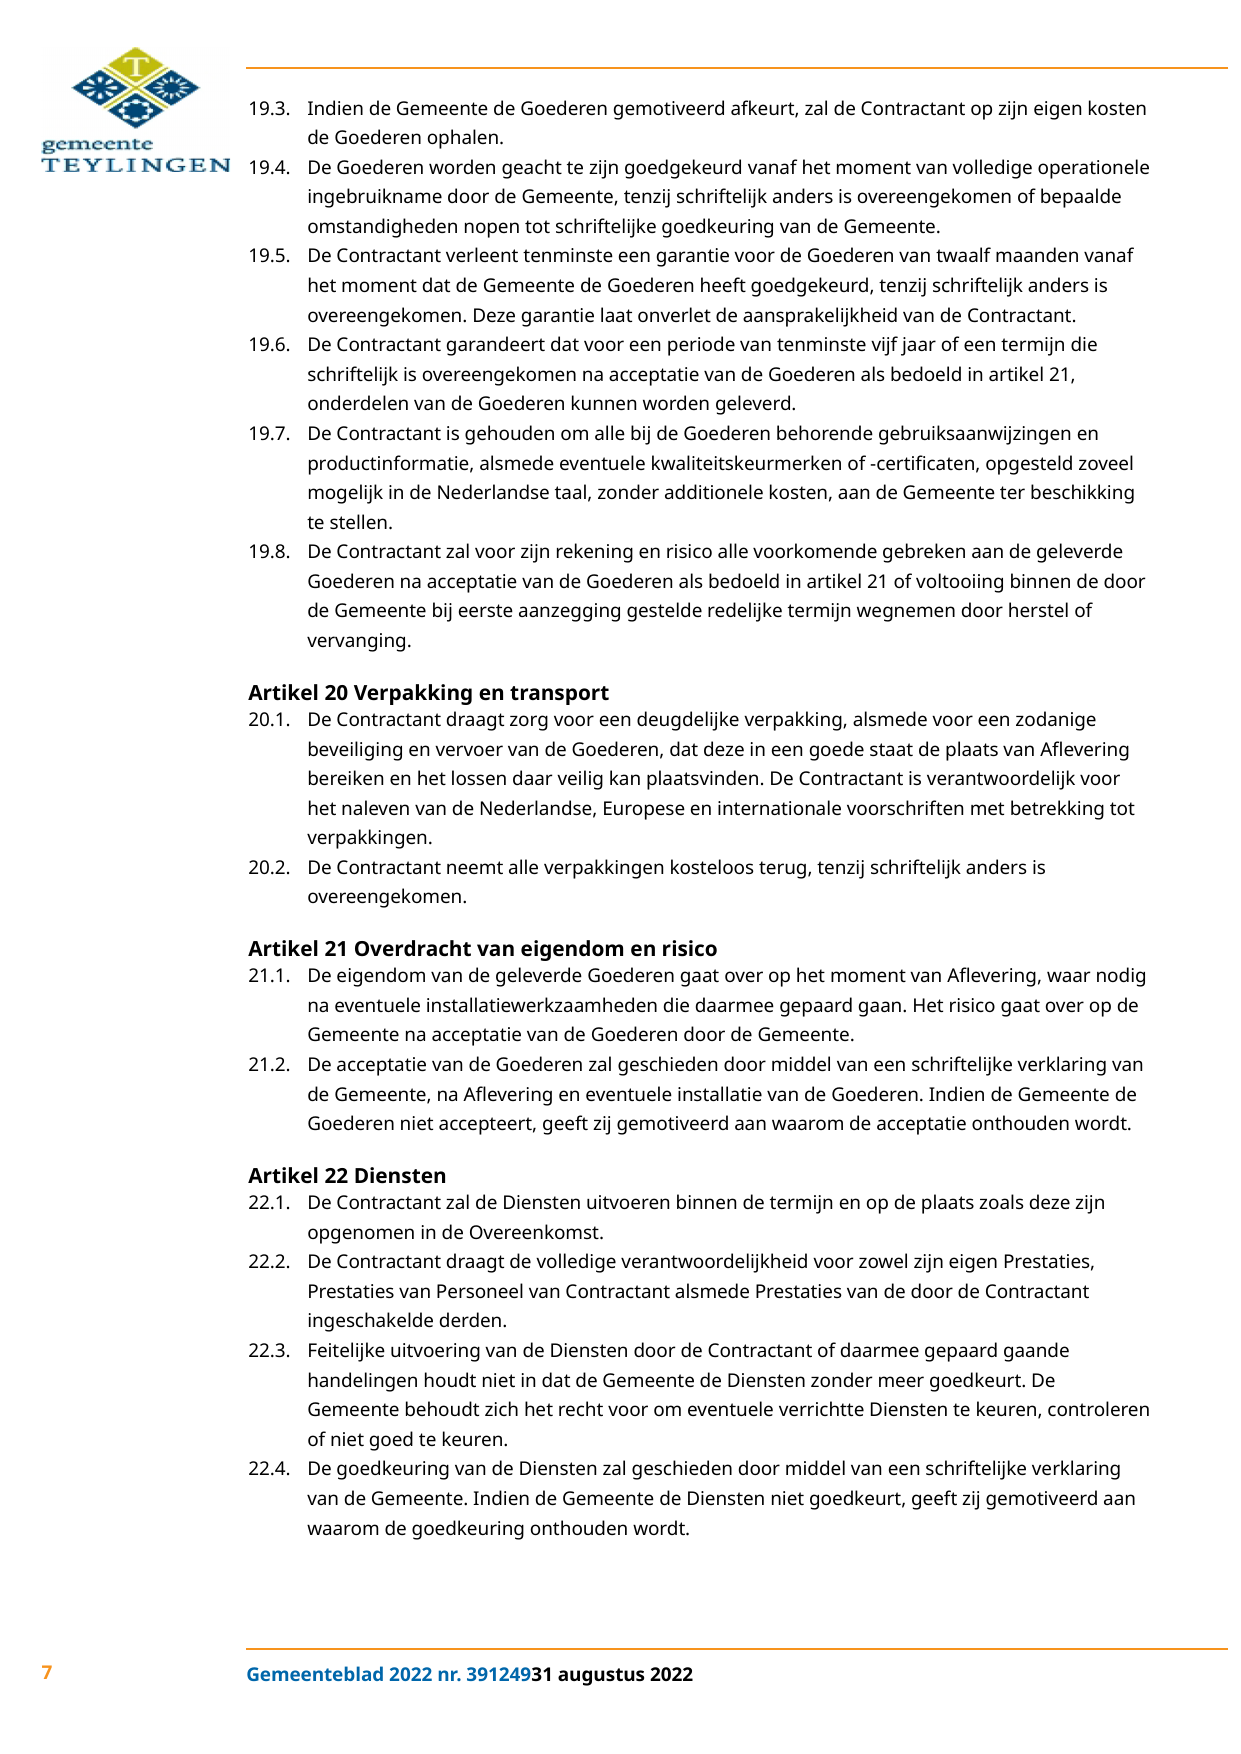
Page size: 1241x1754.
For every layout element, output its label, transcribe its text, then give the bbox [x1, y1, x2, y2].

text Artikel 22 Diensten [248, 1161, 1152, 1189]
list De Goederen worden geacht te zijn goedgekeurd vanaf het moment van volledige operationele ingebruikname door de Gemeente, tenzij schriftelijk anders is overeengekomen of bepaalde omstandigheden nopen tot schriftelijke goedkeuring van de Gemeente. [248, 154, 1152, 239]
list De Contractant is gehouden om alle bij de Goederen behorende gebruiksaanwijzingen en productinformatie, alsmede eventuele kwaliteitskeurmerken of -certificaten, opgesteld zoveel mogelijk in de Nederlandse taal, zonder additionele kosten, aan de Gemeente ter beschikking te stellen. [248, 420, 1152, 535]
list Feitelijke uitvoering van de Diensten door de Contractant of daarmee gepaard gaande handelingen houdt niet in dat de Gemeente de Diensten zonder meer goedkeurt. De Gemeente behoudt zich het recht voor om eventuele verrichtte Diensten te keuren, controleren of niet goed te keuren. [248, 1337, 1152, 1452]
list De goedkeuring van de Diensten zal geschieden door middel van een schriftelijke verklaring van de Gemeente. Indien de Gemeente de Diensten niet goedkeurt, geeft zij gemotiveerd aan waarom de goedkeuring onthouden wordt. [248, 1456, 1152, 1540]
picture [41, 47, 231, 172]
list De Contractant draagt zorg voor een deugdelijke verpakking, alsmede voor een zodanige beveiliging en vervoer van de Goederen, dat deze in een goede staat de plaats van Aflevering bereiken en het lossen daar veilig kan plaatsvinden. De Contractant is verantwoordelijk voor het naleven van de Nederlandse, Europese en internationale voorschriften met betrekking tot verpakkingen. [248, 706, 1152, 850]
text Artikel 20 Verpakking en transport [248, 678, 1152, 706]
text Artikel 21 Overdracht van eigendom en risico [248, 934, 1152, 962]
list De Contractant zal voor zijn rekening en risico alle voorkomende gebreken aan de geleverde Goederen na acceptatie van de Goederen als bedoeld in artikel 21 of voltooiing binnen de door de Gemeente bij eerste aanzegging gestelde redelijke termijn wegnemen door herstel of vervanging. [248, 538, 1152, 653]
list De Contractant draagt de volledige verantwoordelijkheid voor zowel zijn eigen Prestaties, Prestaties van Personeel van Contractant alsmede Prestaties van de door de Contractant ingeschakelde derden. [248, 1248, 1152, 1333]
list De acceptatie van de Goederen zal geschieden door middel van een schriftelijke verklaring van de Gemeente, na Aflevering en eventuele installatie van de Goederen. Indien de Gemeente de Goederen niet accepteert, geeft zij gemotiveerd aan waarom de acceptatie onthouden wordt. [248, 1051, 1152, 1136]
list De eigendom van de geleverde Goederen gaat over op het moment van Aflevering, waar nodig na eventuele installatiewerkzaamheden die daarmee gepaard gaan. Het risico gaat over op de Gemeente na acceptatie van de Goederen door de Gemeente. [248, 962, 1152, 1047]
list Indien de Gemeente de Goederen gemotiveerd afkeurt, zal de Contractant op zijn eigen kosten de Goederen ophalen. [248, 95, 1152, 150]
list De Contractant garandeert dat voor een periode van tenminste vijf jaar of een termijn die schriftelijk is overeengekomen na acceptatie van de Goederen als bedoeld in artikel 21, onderdelen van de Goederen kunnen worden geleverd. [248, 331, 1152, 416]
list De Contractant neemt alle verpakkingen kosteloos terug, tenzij schriftelijk anders is overeengekomen. [248, 854, 1152, 909]
list De Contractant verleent tenminste een garantie voor de Goederen van twaalf maanden vanaf het moment dat de Gemeente de Goederen heeft goedgekeurd, tenzij schriftelijk anders is overeengekomen. Deze garantie laat onverlet de aansprakelijkheid van de Contractant. [248, 243, 1152, 328]
list De Contractant zal de Diensten uitvoeren binnen de termijn en op de plaats zoals deze zijn opgenomen in de Overeenkomst. [248, 1189, 1152, 1244]
